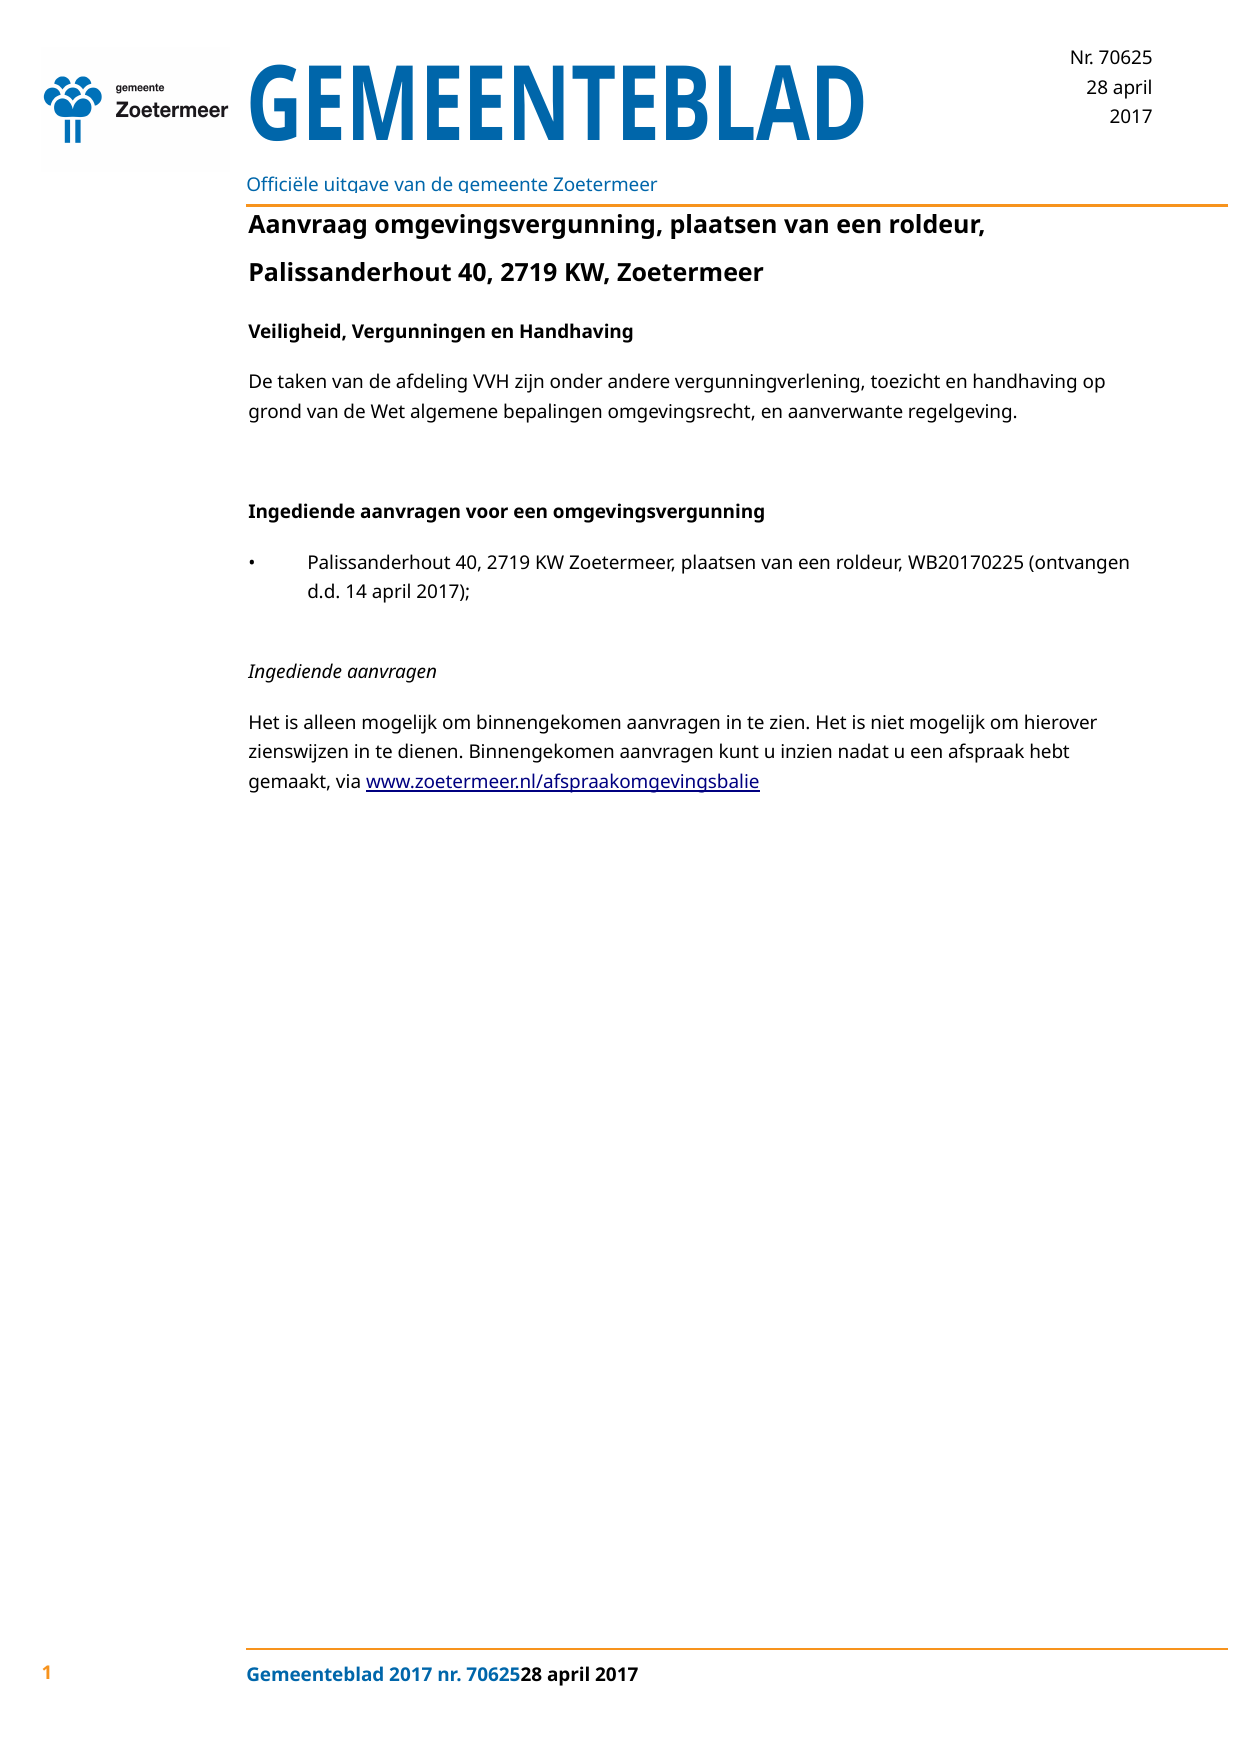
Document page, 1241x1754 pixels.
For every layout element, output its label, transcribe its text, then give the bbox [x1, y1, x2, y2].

text Veiligheid, Vergunningen en Handhaving [248, 318, 1152, 344]
list Palissanderhout 40, 2719 KW Zoetermeer, plaatsen van een roldeur, WB20170225 (ontvangen d.d. 14 april 2017); [248, 549, 1152, 604]
text Ingediende aanvragen voor een omgevingsvergunning [248, 499, 1152, 524]
text Aanvraag omgevingsvergunning, plaatsen van een roldeur, Palissanderhout 40, 2719 KW, Zoetermeer [248, 207, 1152, 288]
text Het is alleen mogelijk om binnengekomen aanvragen in te zien. Het is niet mogelijk om hierover zienswijzen in te dienen. Binnengekomen aanvragen kunt u inzien nadat u een afspraak hebt gemaakt, via www.zoetermeer.nl/afspraakomgevingsbalie [248, 709, 1152, 794]
text Ingediende aanvragen [248, 659, 1152, 684]
text De taken van de afdeling VVH zijn onder andere vergunningverlening, toezicht en handhaving op grond van de Wet algemene bepalingen omgevingsrecht, en aanverwante regelgeving. [248, 368, 1152, 424]
picture [41, 47, 231, 172]
